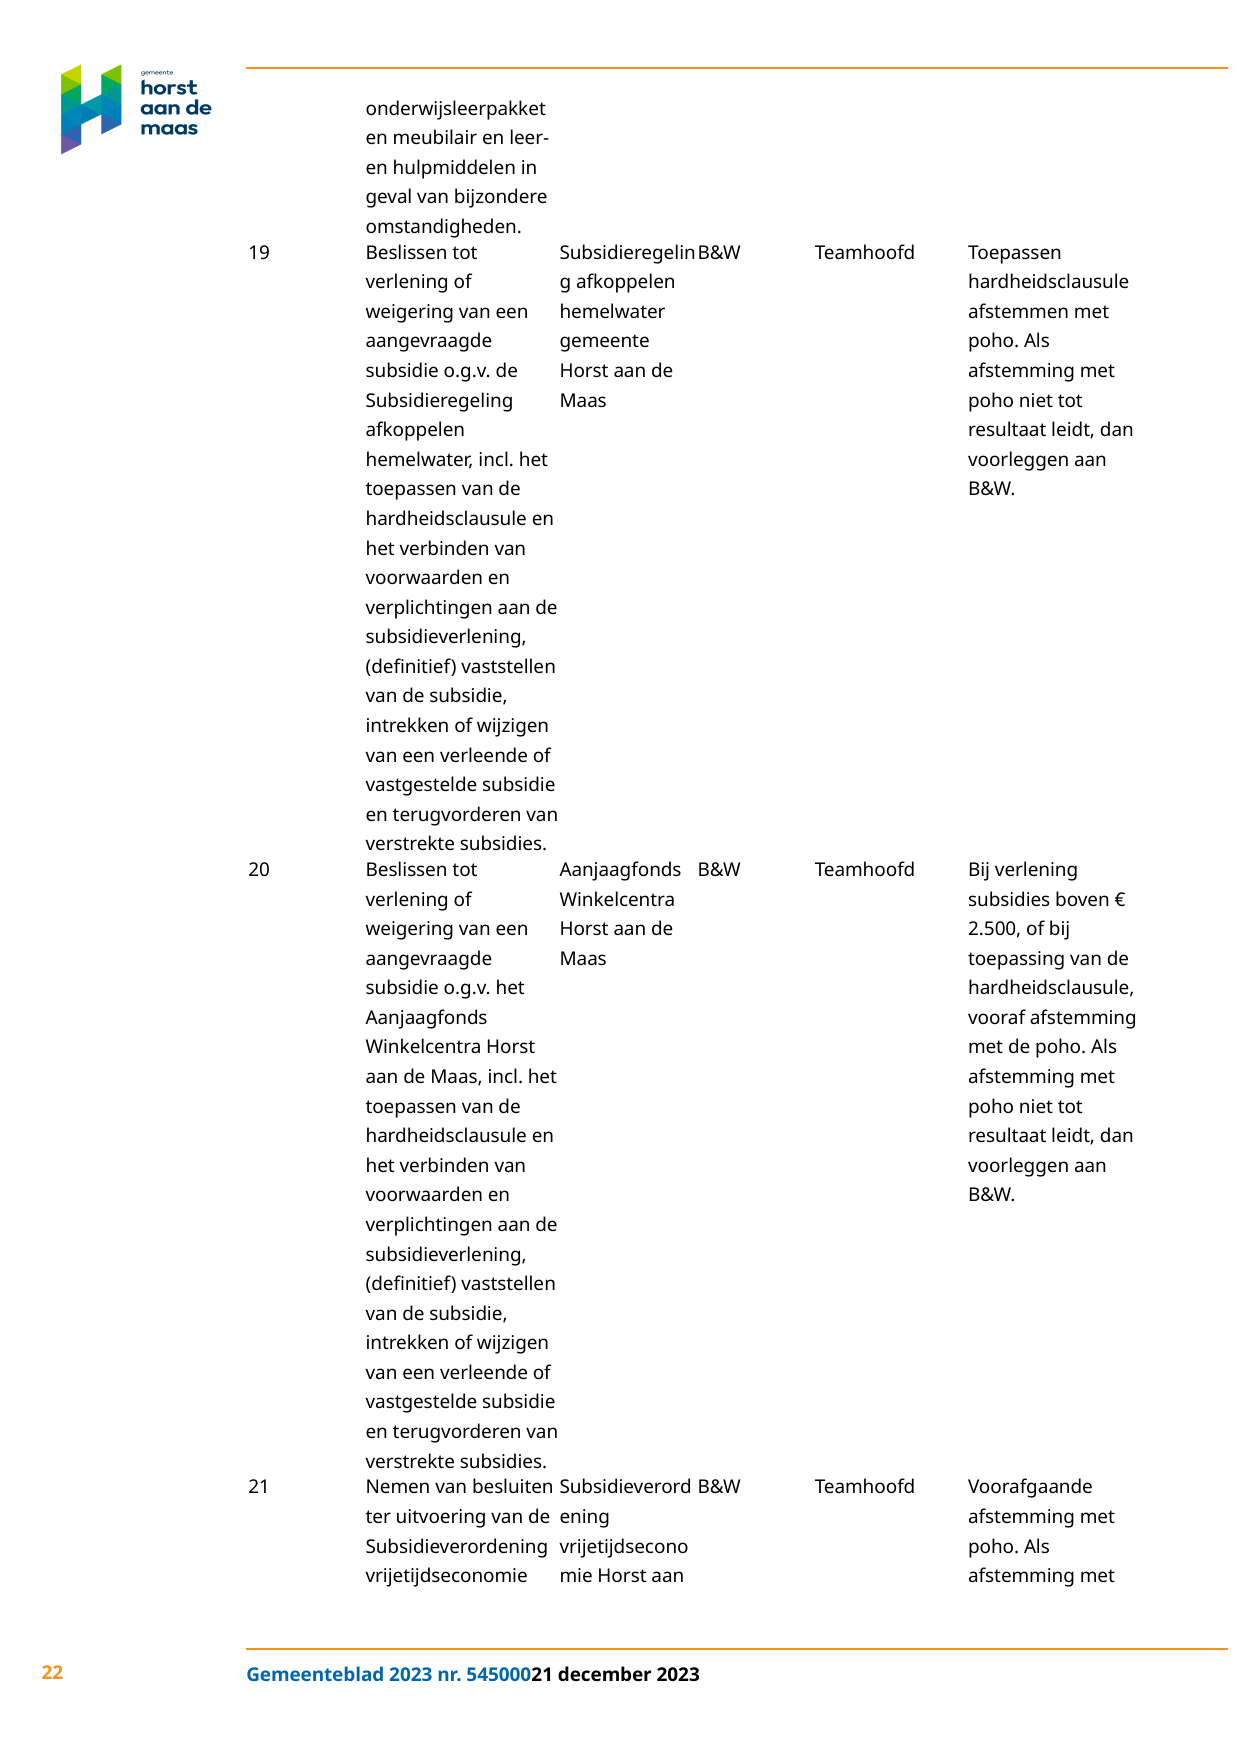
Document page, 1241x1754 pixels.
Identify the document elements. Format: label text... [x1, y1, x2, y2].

picture [41, 47, 231, 172]
table_cell Voorafgaande afstemming met poho. Als afstemming met [968, 1474, 1152, 1588]
table_cell B&W [697, 239, 814, 856]
table_cell [559, 95, 697, 239]
table_cell 19 [248, 239, 365, 856]
table_cell [968, 95, 1152, 239]
table_cell Subsidieregeling afkoppelen hemelwater gemeente Horst aan de Maas [559, 239, 697, 856]
table_cell Nemen van besluiten ter uitvoering van de Subsidieverordening vrijetijdseconomie [365, 1474, 559, 1588]
table_cell Teamhoofd [815, 856, 968, 1474]
table_cell [697, 95, 814, 239]
table_cell Beslissen tot verlening of weigering van een aangevraagde subsidie o.g.v. de Subsidieregeling afkoppelen hemelwater, incl. het toepassen van de hardheidsclausule en het verbinden van voorwaarden en verplichtingen aan de subsidieverlening, (definitief) vaststellen van de subsidie, intrekken of wijzigen van een verleende of vastgestelde subsidie en terugvorderen van verstrekte subsidies. [365, 239, 559, 856]
table_cell Subsidieverordening vrijetijdseconomie Horst aan [559, 1474, 697, 1588]
table_cell Toepassen hardheidsclausule afstemmen met poho. Als afstemming met poho niet tot resultaat leidt, dan voorleggen aan B&W. [968, 239, 1152, 856]
table_cell B&W [697, 1474, 814, 1588]
table_cell onderwijsleerpakket en meubilair en leer- en hulpmiddelen in geval van bijzondere omstandigheden. [365, 95, 559, 239]
table_cell [248, 95, 365, 239]
table_cell Bij verlening subsidies boven € 2.500, of bij toepassing van de hardheidsclausule, vooraf afstemming met de poho. Als afstemming met poho niet tot resultaat leidt, dan voorleggen aan B&W. [968, 856, 1152, 1474]
table_cell B&W [697, 856, 814, 1474]
table_cell Aanjaagfonds Winkelcentra Horst aan de Maas [559, 856, 697, 1474]
table_cell Teamhoofd [815, 239, 968, 856]
table_cell Teamhoofd [815, 1474, 968, 1588]
table_cell 21 [248, 1474, 365, 1588]
table_cell 20 [248, 856, 365, 1474]
table_cell Beslissen tot verlening of weigering van een aangevraagde subsidie o.g.v. het Aanjaagfonds Winkelcentra Horst aan de Maas, incl. het toepassen van de hardheidsclausule en het verbinden van voorwaarden en verplichtingen aan de subsidieverlening, (definitief) vaststellen van de subsidie, intrekken of wijzigen van een verleende of vastgestelde subsidie en terugvorderen van verstrekte subsidies. [365, 856, 559, 1474]
table_cell [815, 95, 968, 239]
